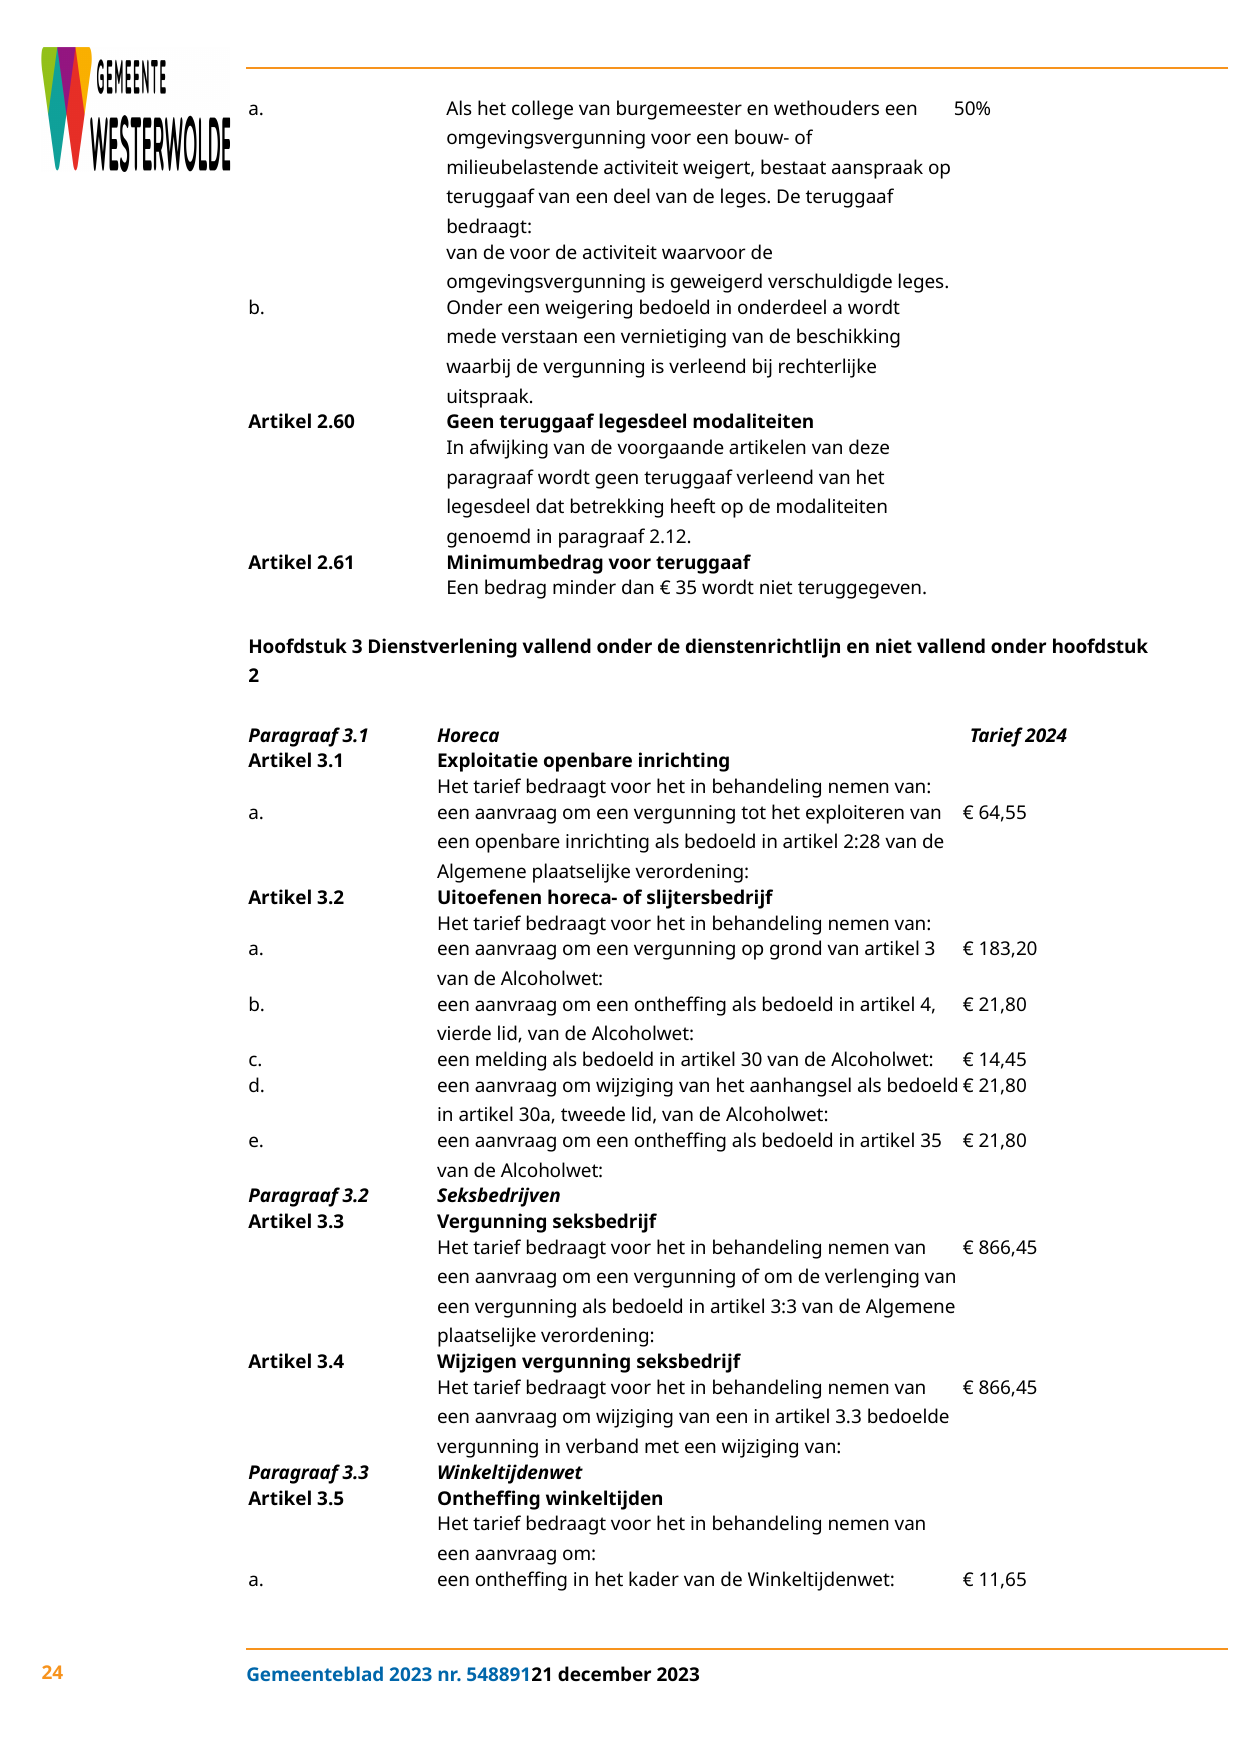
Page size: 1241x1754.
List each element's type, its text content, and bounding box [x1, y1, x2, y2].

table_header Paragraaf 3.1 [248, 722, 437, 748]
table_cell van de voor de activiteit waarvoor de omgevingsvergunning is geweigerd verschuldigde leges. [446, 239, 954, 294]
table_cell Het tarief bedraagt voor het in behandeling nemen van een aanvraag om: [437, 1511, 963, 1566]
table_cell [248, 1511, 437, 1566]
table_cell [248, 1374, 437, 1459]
table_cell Het tarief bedraagt voor het in behandeling nemen van een aanvraag om een vergunning of om de verlenging van een vergunning als bedoeld in artikel 3:3 van de Algemene plaatselijke verordening: [437, 1234, 963, 1348]
table_cell 50% [954, 95, 1152, 239]
table_cell [248, 1234, 437, 1348]
table_cell [248, 774, 437, 799]
table_cell € 21,80 [963, 1127, 1152, 1182]
table_cell Exploitatie openbare inrichting [437, 748, 963, 773]
table_cell Artikel 3.4 [248, 1349, 437, 1374]
table_header Tarief 2024 [963, 722, 1152, 748]
table_cell Een bedrag minder dan € 35 wordt niet teruggegeven. [446, 575, 954, 600]
table_cell d. [248, 1072, 437, 1127]
table_cell a. [248, 936, 437, 991]
table_cell € 64,55 [963, 799, 1152, 884]
table_cell Geen teruggaaf legesdeel modaliteiten [446, 409, 954, 434]
table_cell Seksbedrijven [437, 1183, 963, 1208]
table_cell Vergunning seksbedrijf [437, 1208, 963, 1234]
table_cell [963, 1183, 1152, 1208]
table_cell een aanvraag om een ontheffing als bedoeld in artikel 35 van de Alcoholwet: [437, 1127, 963, 1182]
table_cell Minimumbedrag voor teruggaaf [446, 549, 954, 574]
table_cell € 14,45 [963, 1046, 1152, 1072]
table_cell Artikel 2.60 [248, 409, 446, 434]
table_cell Winkeltijdenwet [437, 1459, 963, 1485]
table_cell € 866,45 [963, 1234, 1152, 1348]
table_cell € 866,45 [963, 1374, 1152, 1459]
table_cell [963, 1208, 1152, 1234]
table_cell Uitoefenen horeca- of slijtersbedrijf [437, 884, 963, 910]
table_cell Artikel 3.1 [248, 748, 437, 773]
table_cell een ontheffing in het kader van de Winkeltijdenwet: [437, 1566, 963, 1592]
table_cell € 183,20 [963, 936, 1152, 991]
table_cell Wijzigen vergunning seksbedrijf [437, 1349, 963, 1374]
table_cell € 11,65 [963, 1566, 1152, 1592]
table_cell [248, 910, 437, 936]
table_cell Het tarief bedraagt voor het in behandeling nemen van: [437, 774, 963, 799]
table_cell Artikel 3.5 [248, 1485, 437, 1511]
table_cell [954, 409, 1152, 434]
table_cell [963, 1511, 1152, 1566]
table_cell Onder een weigering bedoeld in onderdeel a wordt mede verstaan een vernietiging van de beschikking waarbij de vergunning is verleend bij rechterlijke uitspraak. [446, 294, 954, 409]
table_cell [963, 1349, 1152, 1374]
table_cell [954, 434, 1152, 549]
table_cell een melding als bedoeld in artikel 30 van de Alcoholwet: [437, 1046, 963, 1072]
table_cell [963, 1485, 1152, 1511]
table_cell [248, 434, 446, 549]
picture [41, 47, 231, 172]
table_cell Paragraaf 3.2 [248, 1183, 437, 1208]
table_cell een aanvraag om een vergunning op grond van artikel 3 van de Alcoholwet: [437, 936, 963, 991]
table_cell a. [248, 95, 446, 239]
table_cell Als het college van burgemeester en wethouders een omgevingsvergunning voor een bouw- of milieubelastende activiteit weigert, bestaat aanspraak op teruggaaf van een deel van de leges. De teruggaaf bedraagt: [446, 95, 954, 239]
table_cell Artikel 3.3 [248, 1208, 437, 1234]
table_cell Het tarief bedraagt voor het in behandeling nemen van: [437, 910, 963, 936]
table_cell [963, 1459, 1152, 1485]
table_cell [963, 884, 1152, 910]
table_cell e. [248, 1127, 437, 1182]
table_cell [248, 575, 446, 600]
table_cell Het tarief bedraagt voor het in behandeling nemen van een aanvraag om wijziging van een in artikel 3.3 bedoelde vergunning in verband met een wijziging van: [437, 1374, 963, 1459]
text Hoofdstuk 3 Dienstverlening vallend onder de dienstenrichtlijn en niet vallend onder hoofdstuk 2 [248, 633, 1152, 688]
table_cell een aanvraag om een vergunning tot het exploiteren van een openbare inrichting als bedoeld in artikel 2:28 van de Algemene plaatselijke verordening: [437, 799, 963, 884]
table_cell Ontheffing winkeltijden [437, 1485, 963, 1511]
table_cell Artikel 2.61 [248, 549, 446, 574]
table_cell c. [248, 1046, 437, 1072]
table_cell € 21,80 [963, 1072, 1152, 1127]
table_cell b. [248, 991, 437, 1046]
table_cell a. [248, 1566, 437, 1592]
table_cell een aanvraag om wijziging van het aanhangsel als bedoeld in artikel 30a, tweede lid, van de Alcoholwet: [437, 1072, 963, 1127]
table_header Horeca [437, 722, 963, 748]
table_cell [963, 910, 1152, 936]
table_cell Artikel 3.2 [248, 884, 437, 910]
table_cell [954, 549, 1152, 574]
table_cell [954, 239, 1152, 294]
table_cell [954, 575, 1152, 600]
table_cell In afwijking van de voorgaande artikelen van deze paragraaf wordt geen teruggaaf verleend van het legesdeel dat betrekking heeft op de modaliteiten genoemd in paragraaf 2.12. [446, 434, 954, 549]
table_cell [963, 748, 1152, 773]
table_cell a. [248, 799, 437, 884]
table_cell [963, 774, 1152, 799]
table_cell [248, 239, 446, 294]
table_cell b. [248, 294, 446, 409]
table_cell € 21,80 [963, 991, 1152, 1046]
table_cell Paragraaf 3.3 [248, 1459, 437, 1485]
table_cell een aanvraag om een ontheffing als bedoeld in artikel 4, vierde lid, van de Alcoholwet: [437, 991, 963, 1046]
table_cell [954, 294, 1152, 409]
